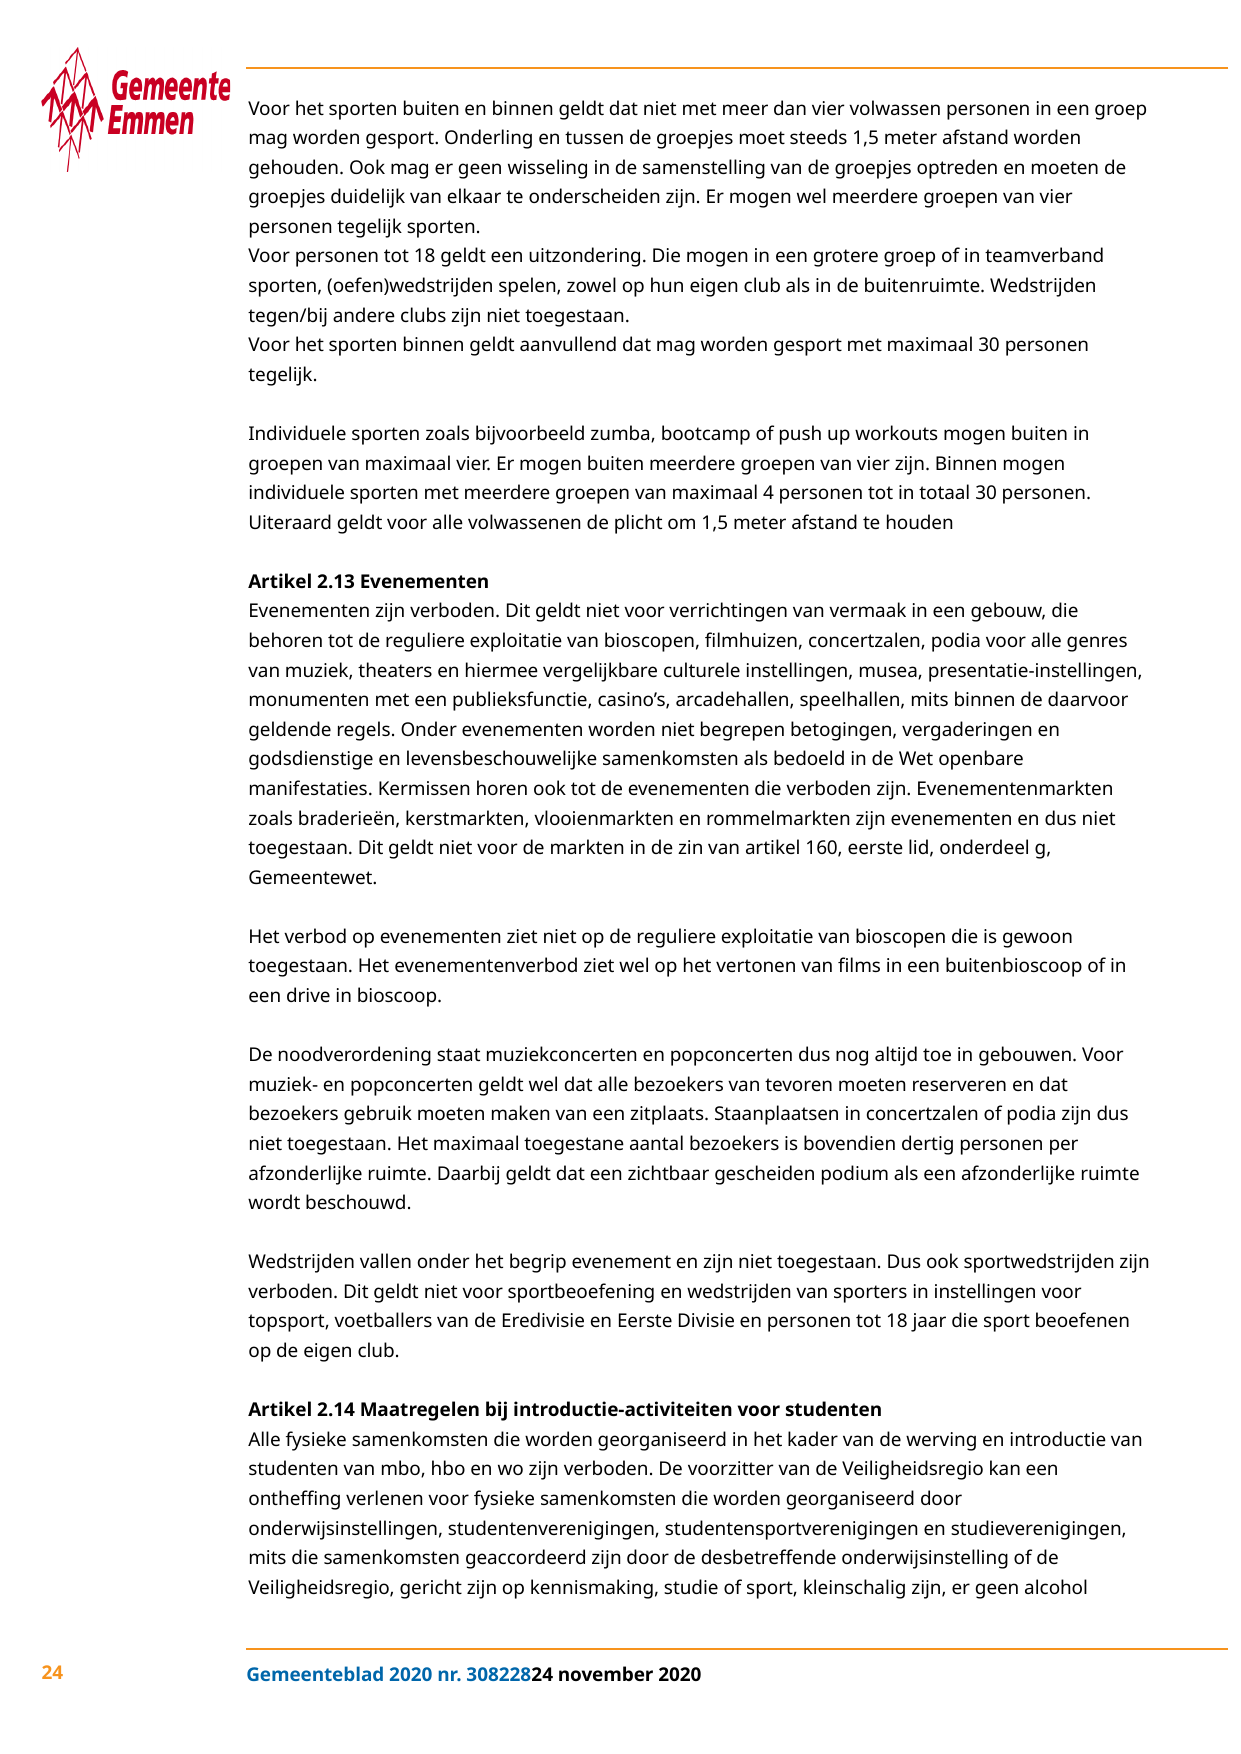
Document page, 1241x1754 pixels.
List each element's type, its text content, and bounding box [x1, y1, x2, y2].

text Wedstrijden vallen onder het begrip evenement en zijn niet toegestaan. Dus ook sportwedstrijden zijn verboden. Dit geldt niet voor sportbeoefening en wedstrijden van sporters in instellingen voor topsport, voetballers van de Eredivisie en Eerste Divisie en personen tot 18 jaar die sport beoefenen op de eigen club. [248, 1248, 1152, 1363]
text De noodverordening staat muziekconcerten en popconcerten dus nog altijd toe in gebouwen. Voor muziek- en popconcerten geldt wel dat alle bezoekers van tevoren moeten reserveren en dat bezoekers gebruik moeten maken van een zitplaats. Staanplaatsen in concertzalen of podia zijn dus niet toegestaan. Het maximaal toegestane aantal bezoekers is bovendien dertig personen per afzonderlijke ruimte. Daarbij geldt dat een zichtbaar gescheiden podium als een afzonderlijke ruimte wordt beschouwd. [248, 1041, 1152, 1215]
text Evenementen zijn verboden. Dit geldt niet voor verrichtingen van vermaak in een gebouw, die behoren tot de reguliere exploitatie van bioscopen, filmhuizen, concertzalen, podia voor alle genres van muziek, theaters en hiermee vergelijkbare culturele instellingen, musea, presentatie-instellingen, monumenten met een publieksfunctie, casino’s, arcadehallen, speelhallen, mits binnen de daarvoor geldende regels. Onder evenementen worden niet begrepen betogingen, vergaderingen en godsdienstige en levensbeschouwelijke samenkomsten als bedoeld in de Wet openbare manifestaties. Kermissen horen ook tot de evenementen die verboden zijn. Evenementenmarkten zoals braderieën, kerstmarkten, vlooienmarkten en rommelmarkten zijn evenementen en dus niet toegestaan. Dit geldt niet voor de markten in de zin van artikel 160, eerste lid, onderdeel g, Gemeentewet. [248, 598, 1152, 890]
picture [41, 47, 231, 172]
text Individuele sporten zoals bijvoorbeeld zumba, bootcamp of push up workouts mogen buiten in groepen van maximaal vier. Er mogen buiten meerdere groepen van vier zijn. Binnen mogen individuele sporten met meerdere groepen van maximaal 4 personen tot in totaal 30 personen. Uiteraard geldt voor alle volwassenen de plicht om 1,5 meter afstand te houden [248, 420, 1152, 535]
text Voor het sporten buiten en binnen geldt dat niet met meer dan vier volwassen personen in een groep mag worden gesport. Onderling en tussen de groepjes moet steeds 1,5 meter afstand worden gehouden. Ook mag er geen wisseling in de samenstelling van de groepjes optreden en moeten de groepjes duidelijk van elkaar te onderscheiden zijn. Er mogen wel meerdere groepen van vier personen tegelijk sporten. [248, 95, 1152, 239]
text Voor het sporten binnen geldt aanvullend dat mag worden gesport met maximaal 30 personen tegelijk. [248, 331, 1152, 387]
text Artikel 2.13 Evenementen [248, 568, 1152, 594]
text Voor personen tot 18 geldt een uitzondering. Die mogen in een grotere groep of in teamverband sporten, (oefen)wedstrijden spelen, zowel op hun eigen club als in de buitenruimte. Wedstrijden tegen/bij andere clubs zijn niet toegestaan. [248, 243, 1152, 328]
text Het verbod op evenementen ziet niet op de reguliere exploitatie van bioscopen die is gewoon toegestaan. Het evenementenverbod ziet wel op het vertonen van films in een buitenbioscoop of in een drive in bioscoop. [248, 923, 1152, 1008]
text Artikel 2.14 Maatregelen bij introductie-activiteiten voor studenten [248, 1396, 1152, 1422]
text Alle fysieke samenkomsten die worden georganiseerd in het kader van de werving en introductie van studenten van mbo, hbo en wo zijn verboden. De voorzitter van de Veiligheidsregio kan een ontheffing verlenen voor fysieke samenkomsten die worden georganiseerd door onderwijsinstellingen, studentenverenigingen, studentensportverenigingen en studieverenigingen, mits die samenkomsten geaccordeerd zijn door de desbetreffende onderwijsinstelling of de Veiligheidsregio, gericht zijn op kennismaking, studie of sport, kleinschalig zijn, er geen alcohol [248, 1426, 1152, 1600]
